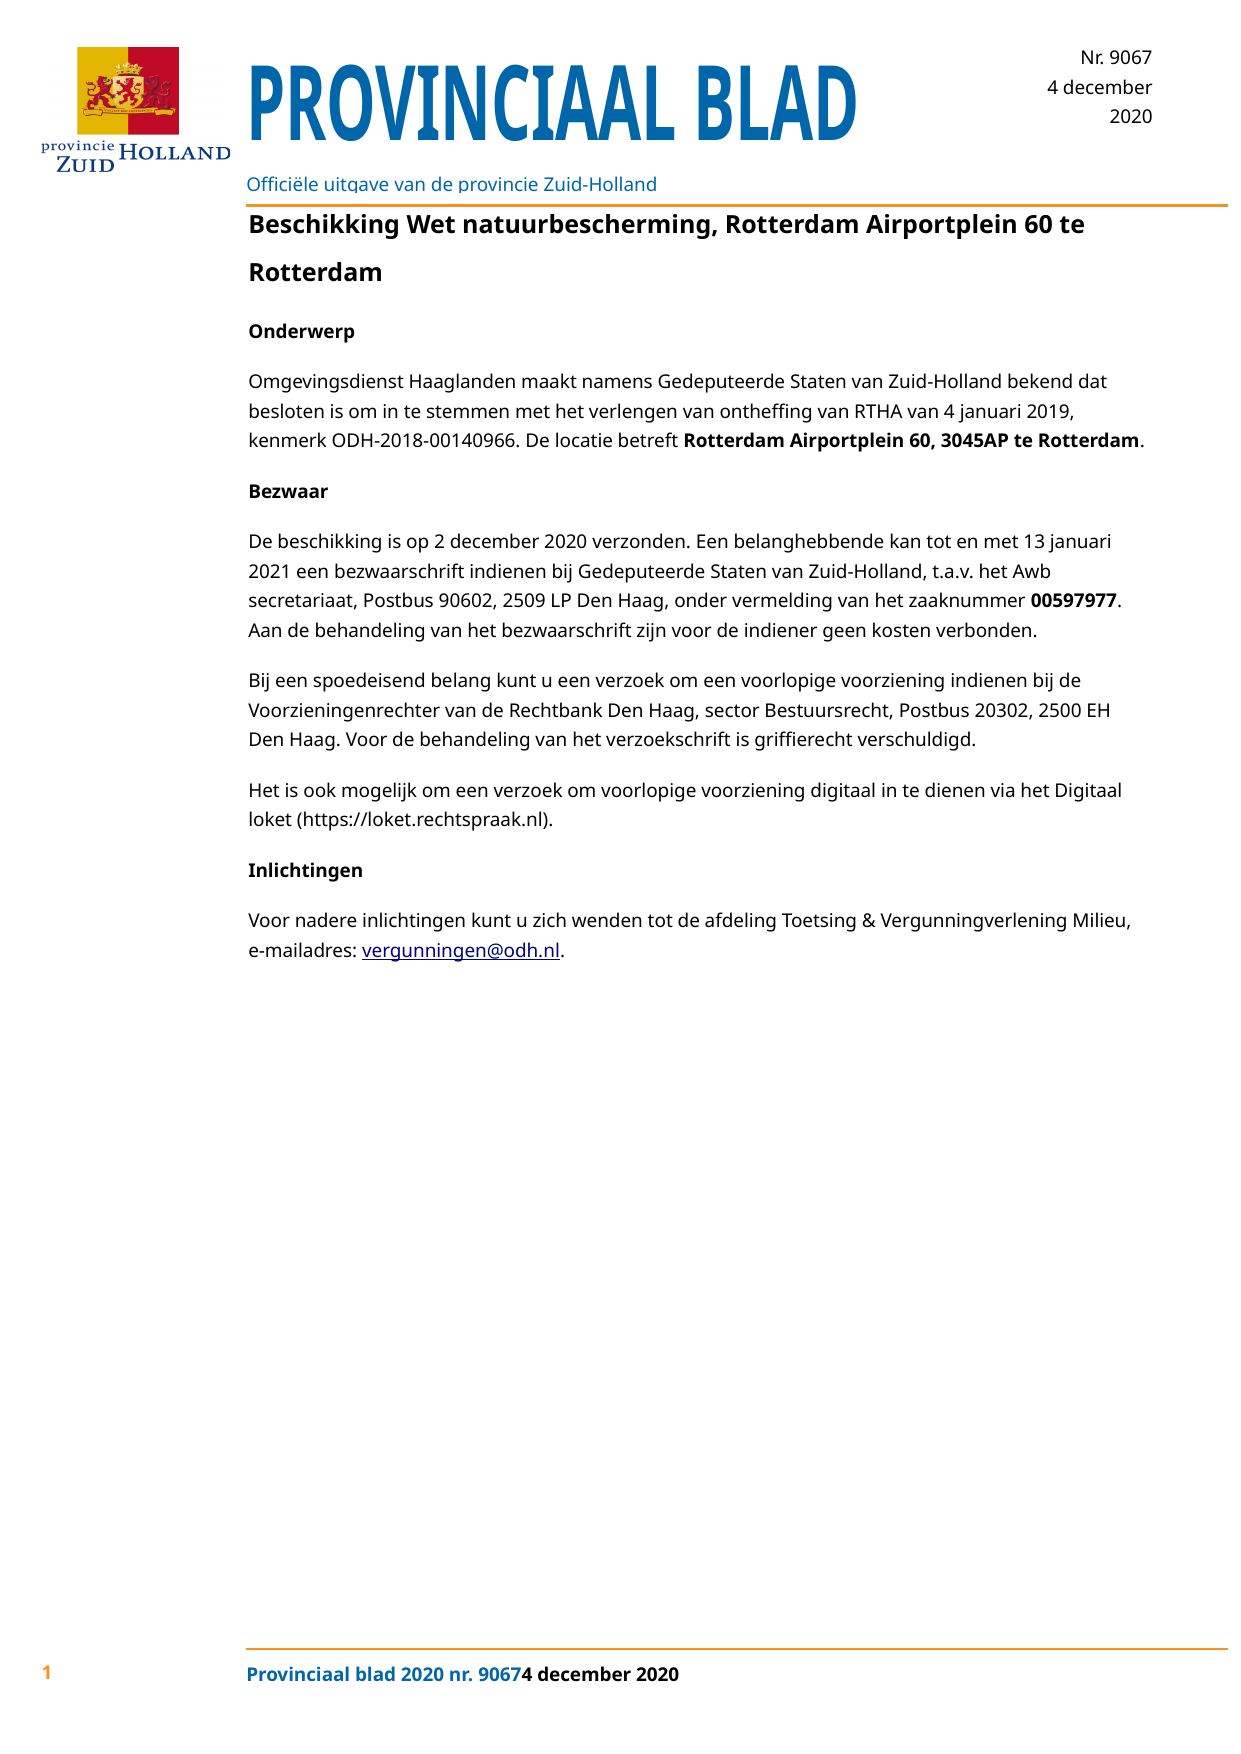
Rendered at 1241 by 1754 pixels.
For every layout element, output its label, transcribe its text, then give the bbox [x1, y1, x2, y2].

text De beschikking is op 2 december 2020 verzonden. Een belanghebbende kan tot en met 13 januari 2021 een bezwaarschrift indienen bij Gedeputeerde Staten van Zuid-Holland, t.a.v. het Awb secretariaat, Postbus 90602, 2509 LP Den Haag, onder vermelding van het zaaknummer 00597977. Aan de behandeling van het bezwaarschrift zijn voor de indiener geen kosten verbonden. [248, 528, 1152, 643]
text Het is ook mogelijk om een verzoek om voorlopige voorziening digitaal in te dienen via het Digitaal loket (https://loket.rechtspraak.nl). [248, 777, 1152, 832]
text Bezwaar [248, 478, 1152, 504]
text Inlichtingen [248, 857, 1152, 883]
text Voor nadere inlichtingen kunt u zich wenden tot de afdeling Toetsing & Vergunningverlening Milieu, e-mailadres: vergunningen@odh.nl. [248, 907, 1152, 963]
picture [41, 47, 231, 172]
text Beschikking Wet natuurbescherming, Rotterdam Airportplein 60 te Rotterdam [248, 207, 1152, 288]
text Bij een spoedeisend belang kunt u een verzoek om een voorlopige voorziening indienen bij de Voorzieningenrechter van de Rechtbank Den Haag, sector Bestuursrecht, Postbus 20302, 2500 EH Den Haag. Voor de behandeling van het verzoekschrift is griffierecht verschuldigd. [248, 667, 1152, 752]
text Onderwerp [248, 318, 1152, 344]
text Omgevingsdienst Haaglanden maakt namens Gedeputeerde Staten van Zuid-Holland bekend dat besloten is om in te stemmen met het verlengen van ontheffing van RTHA van 4 januari 2019, kenmerk ODH-2018-00140966. De locatie betreft Rotterdam Airportplein 60, 3045AP te Rotterdam. [248, 368, 1152, 453]
